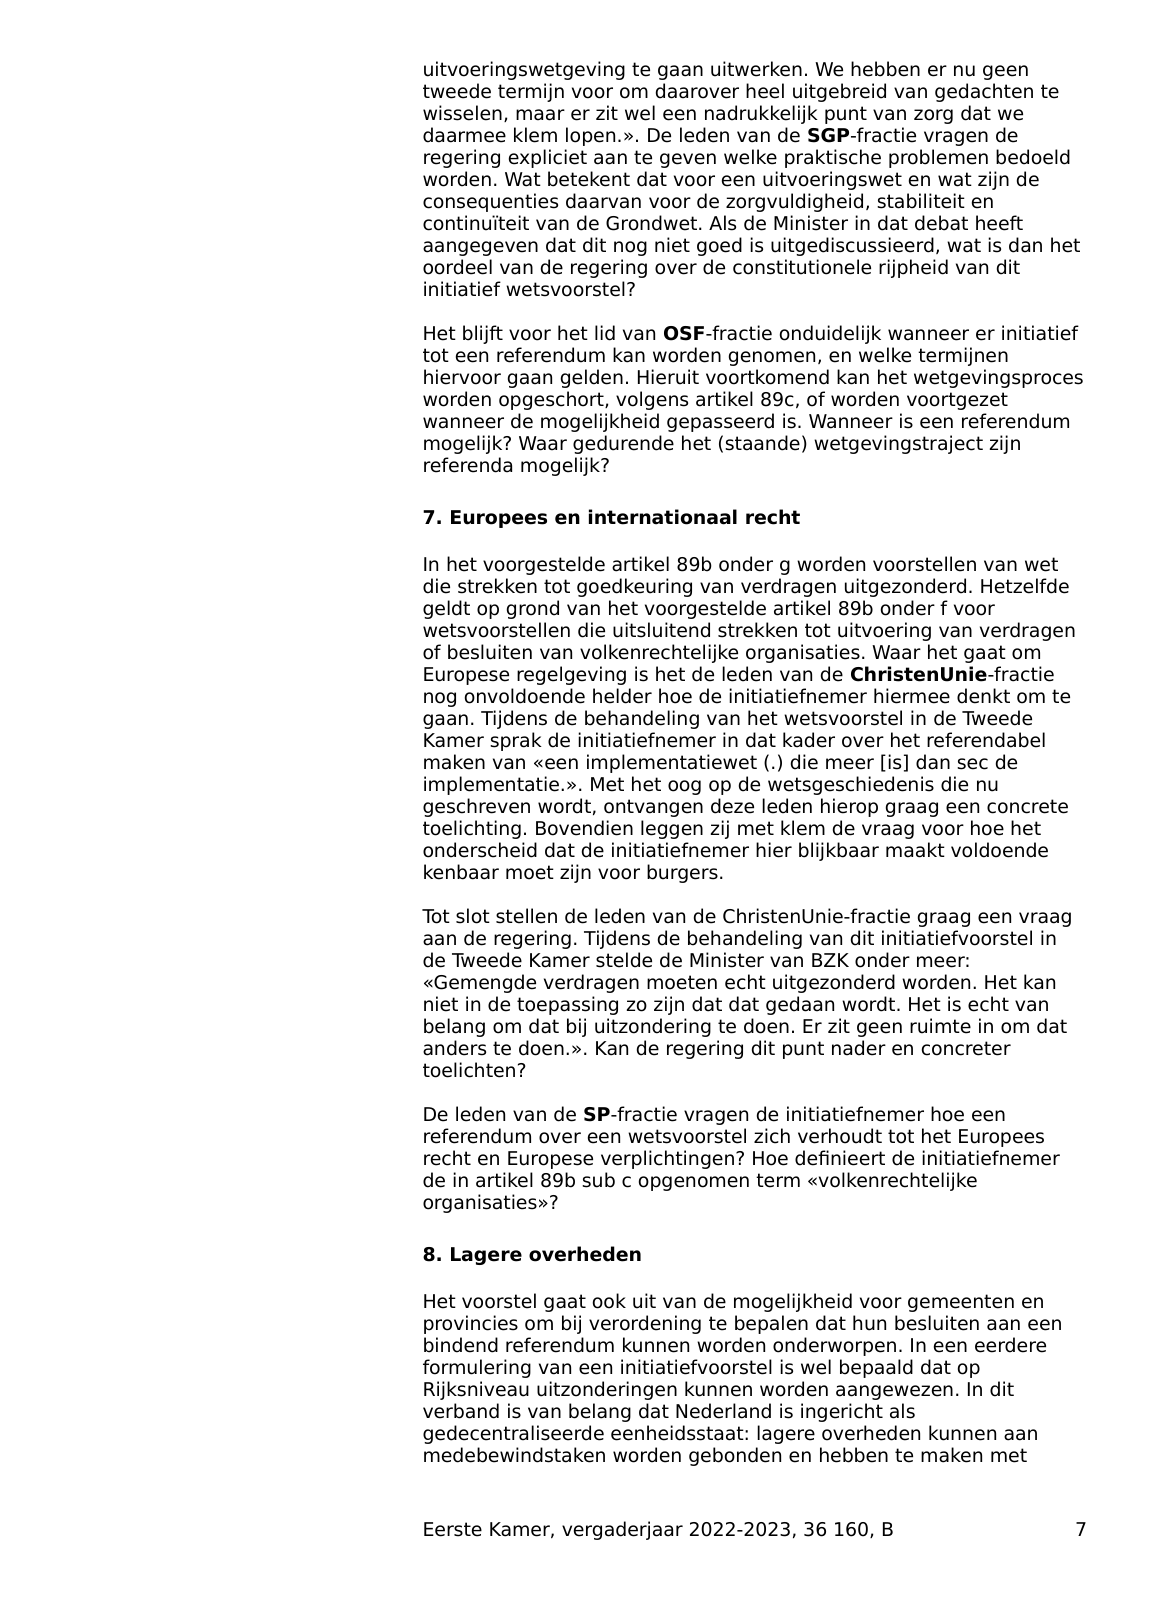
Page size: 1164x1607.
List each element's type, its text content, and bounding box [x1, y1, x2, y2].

subtitle 8. Lagere overheden [422, 1244, 1087, 1266]
text In het voorgestelde artikel 89b onder g worden voorstellen van wet die strekken tot goedkeuring van verdragen uitgezonderd. Hetzelfde geldt op grond van het voorgestelde artikel 89b onder f voor wetsvoorstellen die uitsluitend strekken tot uitvoering van verdragen of besluiten van volkenrechtelijke organisaties. Waar het gaat om Europese regelgeving is het de leden van de ChristenUnie-fractie nog onvoldoende helder hoe de initiatiefnemer hiermee denkt om te gaan. Tijdens de behandeling van het wetsvoorstel in de Tweede Kamer sprak de initiatiefnemer in dat kader over het referendabel maken van «een implementatiewet (.) die meer [is] dan sec de implementatie.». Met het oog op de wetsgeschiedenis die nu geschreven wordt, ontvangen deze leden hierop graag een concrete toelichting. Bovendien leggen zij met klem de vraag voor hoe het onderscheid dat de initiatiefnemer hier blijkbaar maakt voldoende kenbaar moet zijn voor burgers. [422, 554, 1087, 883]
text Het voorstel gaat ook uit van de mogelijkheid voor gemeenten en provincies om bij verordening te bepalen dat hun besluiten aan een bindend referendum kunnen worden onderworpen. In een eerdere formulering van een initiatiefvoorstel is wel bepaald dat op Rijksniveau uitzonderingen kunnen worden aangewezen. In dit verband is van belang dat Nederland is ingericht als gedecentraliseerde eenheidsstaat: lagere overheden kunnen aan medebewindstaken worden gebonden en hebben te maken met [422, 1291, 1087, 1466]
text Tot slot stellen de leden van de ChristenUnie-fractie graag een vraag aan de regering. Tijdens de behandeling van dit initiatiefvoorstel in de Tweede Kamer stelde de Minister van BZK onder meer: «Gemengde verdragen moeten echt uitgezonderd worden. Het kan niet in de toepassing zo zijn dat dat gedaan wordt. Het is echt van belang om dat bij uitzondering te doen. Er zit geen ruimte in om dat anders te doen.». Kan de regering dit punt nader en concreter toelichten? [422, 906, 1087, 1082]
subtitle 7. Europees en internationaal recht [422, 507, 1087, 529]
text uitvoeringswetgeving te gaan uitwerken. We hebben er nu geen tweede termijn voor om daarover heel uitgebreid van gedachten te wisselen, maar er zit wel een nadrukkelijk punt van zorg dat we daarmee klem lopen.». De leden van de SGP-fractie vragen de regering expliciet aan te geven welke praktische problemen bedoeld worden. Wat betekent dat voor een uitvoeringswet en wat zijn de consequenties daarvan voor de zorgvuldigheid, stabiliteit en continuïteit van de Grondwet. Als de Minister in dat debat heeft aangegeven dat dit nog niet goed is uitgediscussieerd, wat is dan het oordeel van de regering over de constitutionele rijpheid van dit initiatief wetsvoorstel? [422, 59, 1087, 301]
text De leden van de SP-fractie vragen de initiatiefnemer hoe een referendum over een wetsvoorstel zich verhoudt tot het Europees recht en Europese verplichtingen? Hoe definieert de initiatiefnemer de in artikel 89b sub c opgenomen term «volkenrechtelijke organisaties»? [422, 1104, 1087, 1214]
text Het blijft voor het lid van OSF-fractie onduidelijk wanneer er initiatief tot een referendum kan worden genomen, en welke termijnen hiervoor gaan gelden. Hieruit voortkomend kan het wetgevingsproces worden opgeschort, volgens artikel 89c, of worden voortgezet wanneer de mogelijkheid gepasseerd is. Wanneer is een referendum mogelijk? Waar gedurende het (staande) wetgevingstraject zijn referenda mogelijk? [422, 323, 1087, 477]
